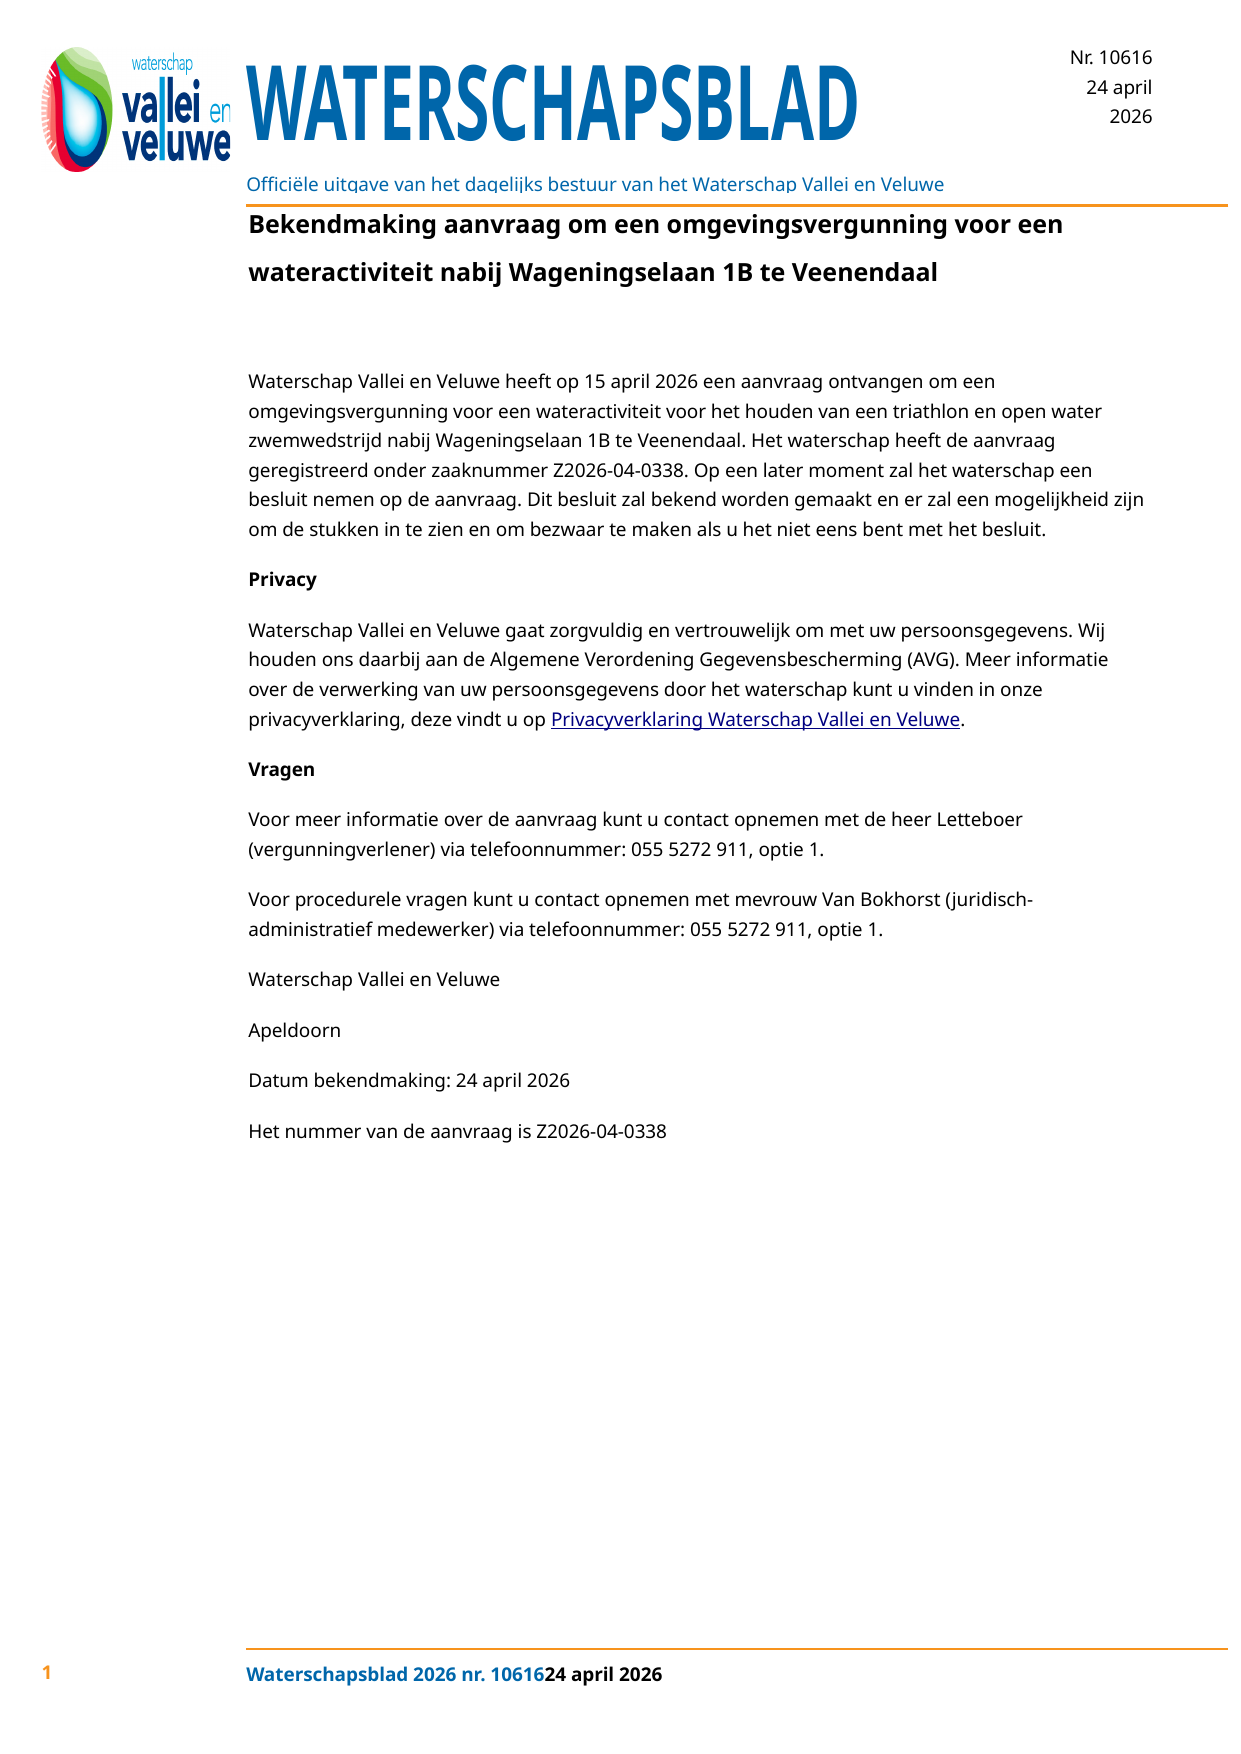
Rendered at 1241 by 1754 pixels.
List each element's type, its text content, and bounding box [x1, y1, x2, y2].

text Bekendmaking aanvraag om een omgevingsvergunning voor een wateractiviteit nabij Wageningselaan 1B te Veenendaal [248, 207, 1152, 288]
text Apeldoorn [248, 1017, 1152, 1043]
text Waterschap Vallei en Veluwe gaat zorgvuldig en vertrouwelijk om met uw persoonsgegevens. Wij houden ons daarbij aan de Algemene Verordening Gegevensbescherming (AVG). Meer informatie over de verwerking van uw persoonsgegevens door het waterschap kunt u vinden in onze privacyverklaring, deze vindt u op Privacyverklaring Waterschap Vallei en Veluwe. [248, 617, 1152, 732]
picture [41, 47, 231, 172]
text Waterschap Vallei en Veluwe [248, 967, 1152, 992]
text Datum bekendmaking: 24 april 2026 [248, 1067, 1152, 1093]
text Voor procedurele vragen kunt u contact opnemen met mevrouw Van Bokhorst (juridisch-administratief medewerker) via telefoonnummer: 055 5272 911, optie 1. [248, 887, 1152, 942]
text Het nummer van de aanvraag is Z2026-04-0338 [248, 1118, 1152, 1144]
text Vragen [248, 756, 1152, 782]
text Voor meer informatie over de aanvraag kunt u contact opnemen met de heer Letteboer (vergunningverlener) via telefoonnummer: 055 5272 911, optie 1. [248, 807, 1152, 862]
text Privacy [248, 567, 1152, 592]
text Waterschap Vallei en Veluwe heeft op 15 april 2026 een aanvraag ontvangen om een omgevingsvergunning voor een wateractiviteit voor het houden van een triathlon en open water zwemwedstrijd nabij Wageningselaan 1B te Veenendaal. Het waterschap heeft de aanvraag geregistreerd onder zaaknummer Z2026-04-0338. Op een later moment zal het waterschap een besluit nemen op de aanvraag. Dit besluit zal bekend worden gemaakt en er zal een mogelijkheid zijn om de stukken in te zien en om bezwaar te maken als u het niet eens bent met het besluit. [248, 368, 1152, 542]
